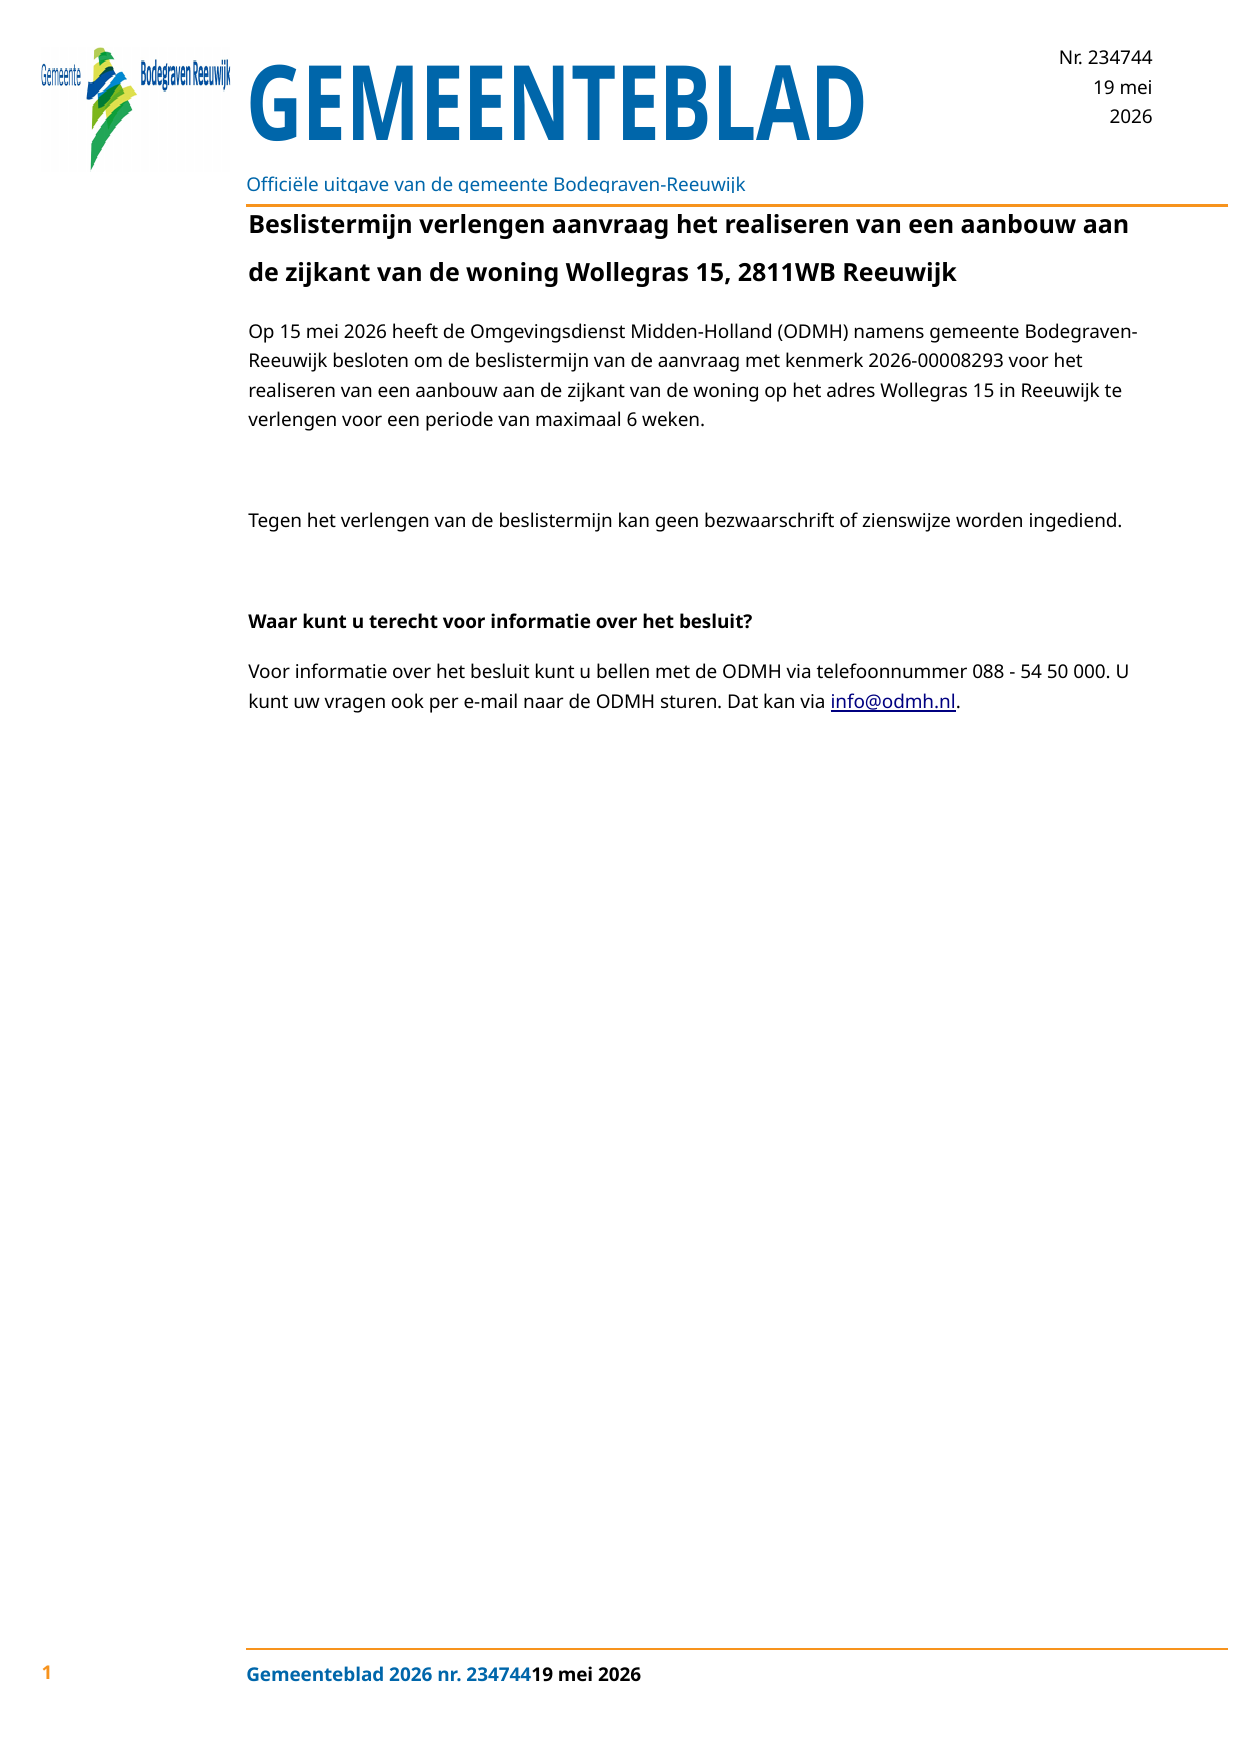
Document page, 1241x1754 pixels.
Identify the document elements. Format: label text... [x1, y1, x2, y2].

text Waar kunt u terecht voor informatie over het besluit? [248, 608, 1152, 634]
picture [41, 47, 231, 172]
text Voor informatie over het besluit kunt u bellen met de ODMH via telefoonnummer 088 - 54 50 000. U kunt uw vragen ook per e-mail naar de ODMH sturen. Dat kan via info@odmh.nl. [248, 659, 1152, 714]
text Tegen het verlengen van de beslistermijn kan geen bezwaarschrift of zienswijze worden ingediend. [248, 507, 1152, 533]
text Op 15 mei 2026 heeft de Omgevingsdienst Midden-Holland (ODMH) namens gemeente Bodegraven-Reeuwijk besloten om de beslistermijn van de aanvraag met kenmerk 2026-00008293 voor het realiseren van een aanbouw aan de zijkant van de woning op het adres Wollegras 15 in Reeuwijk te verlengen voor een periode van maximaal 6 weken. [248, 318, 1152, 432]
text Beslistermijn verlengen aanvraag het realiseren van een aanbouw aan de zijkant van de woning Wollegras 15, 2811WB Reeuwijk [248, 207, 1152, 288]
